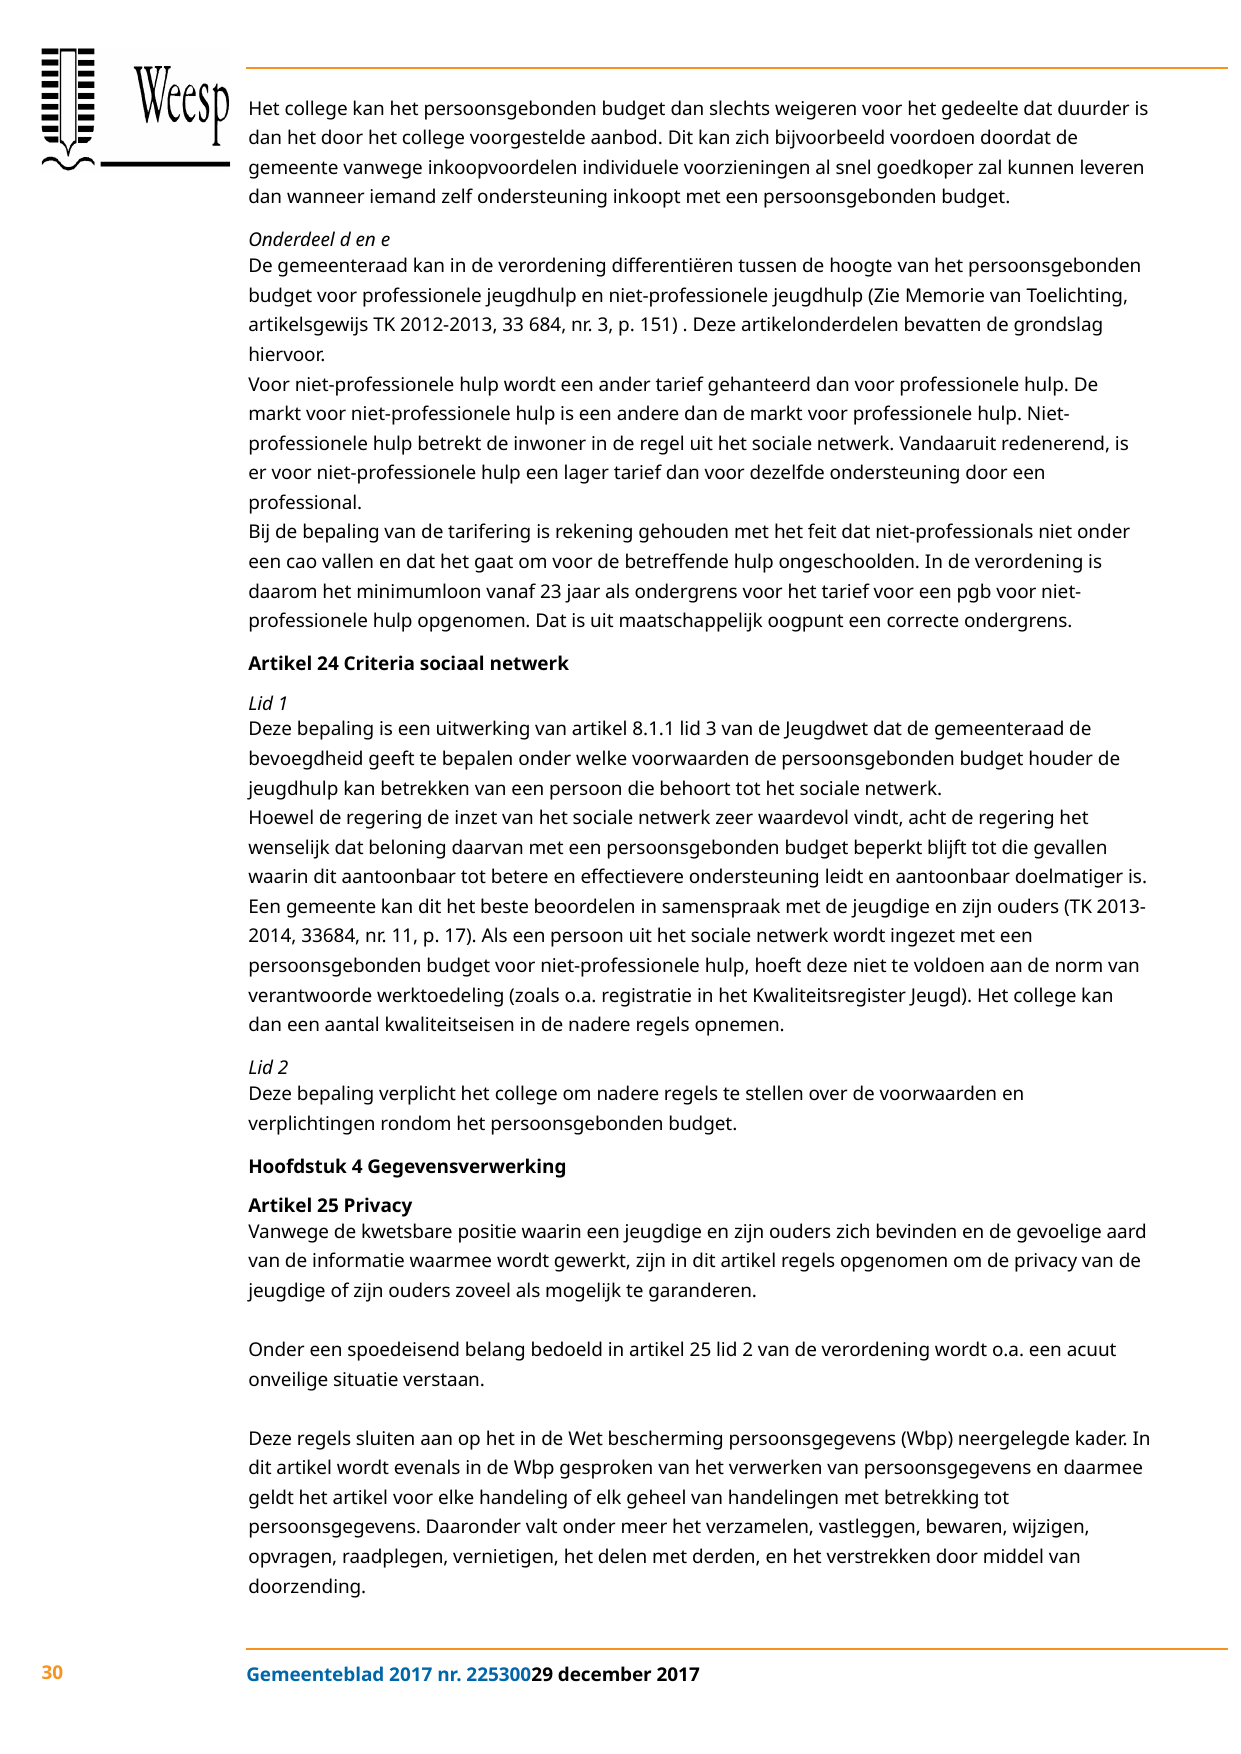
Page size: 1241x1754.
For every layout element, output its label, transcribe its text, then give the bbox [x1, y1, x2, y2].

text Onder een spoedeisend belang bedoeld in artikel 25 lid 2 van de verordening wordt o.a. een acuut onveilige situatie verstaan. [248, 1336, 1152, 1392]
text De gemeenteraad kan in de verordening differentiëren tussen de hoogte van het persoonsgebonden budget voor professionele jeugdhulp en niet-professionele jeugdhulp (Zie Memorie van Toelichting, artikelsgewijs TK 2012-2013, 33 684, nr. 3, p. 151) . Deze artikelonderdelen bevatten de grondslag hiervoor. [248, 252, 1152, 367]
text Deze bepaling verplicht het college om nadere regels te stellen over de voorwaarden en verplichtingen rondom het persoonsgebonden budget. [248, 1080, 1152, 1136]
text Lid 2 [248, 1054, 1152, 1080]
picture [41, 47, 231, 172]
text Lid 1 [248, 690, 1152, 716]
text Artikel 25 Privacy [248, 1192, 1152, 1218]
text Vanwege de kwetsbare positie waarin een jeugdige en zijn ouders zich bevinden en de gevoelige aard van de informatie waarmee wordt gewerkt, zijn in dit artikel regels opgenomen om de privacy van de jeugdige of zijn ouders zoveel als mogelijk te garanderen. [248, 1218, 1152, 1303]
text Hoewel de regering de inzet van het sociale netwerk zeer waardevol vindt, acht de regering het wenselijk dat beloning daarvan met een persoonsgebonden budget beperkt blijft tot die gevallen waarin dit aantoonbaar tot betere en effectievere ondersteuning leidt en aantoonbaar doelmatiger is. Een gemeente kan dit het beste beoordelen in samenspraak met de jeugdige en zijn ouders (TK 2013-2014, 33684, nr. 11, p. 17). Als een persoon uit het sociale netwerk wordt ingezet met een persoonsgebonden budget voor niet-professionele hulp, hoeft deze niet te voldoen aan de norm van verantwoorde werktoedeling (zoals o.a. registratie in het Kwaliteitsregister Jeugd). Het college kan dan een aantal kwaliteitseisen in de nadere regels opnemen. [248, 804, 1152, 1037]
text Het college kan het persoonsgebonden budget dan slechts weigeren voor het gedeelte dat duurder is dan het door het college voorgestelde aanbod. Dit kan zich bijvoorbeeld voordoen doordat de gemeente vanwege inkoopvoordelen individuele voorzieningen al snel goedkoper zal kunnen leveren dan wanneer iemand zelf ondersteuning inkoopt met een persoonsgebonden budget. [248, 95, 1152, 209]
text Deze bepaling is een uitwerking van artikel 8.1.1 lid 3 van de Jeugdwet dat de gemeenteraad de bevoegdheid geeft te bepalen onder welke voorwaarden de persoonsgebonden budget houder de jeugdhulp kan betrekken van een persoon die behoort tot het sociale netwerk. [248, 716, 1152, 800]
text Bij de bepaling van de tarifering is rekening gehouden met het feit dat niet-professionals niet onder een cao vallen en dat het gaat om voor de betreffende hulp ongeschoolden. In de verordening is daarom het minimumloon vanaf 23 jaar als ondergrens voor het tarief voor een pgb voor niet-professionele hulp opgenomen. Dat is uit maatschappelijk oogpunt een correcte ondergrens. [248, 519, 1152, 633]
text Voor niet-professionele hulp wordt een ander tarief gehanteerd dan voor professionele hulp. De markt voor niet-professionele hulp is een andere dan de markt voor professionele hulp. Niet-professionele hulp betrekt de inwoner in de regel uit het sociale netwerk. Vandaaruit redenerend, is er voor niet-professionele hulp een lager tarief dan voor dezelfde ondersteuning door een professional. [248, 371, 1152, 515]
text Deze regels sluiten aan op het in de Wet bescherming persoonsgegevens (Wbp) neergelegde kader. In dit artikel wordt evenals in de Wbp gesproken van het verwerken van persoonsgegevens en daarmee geldt het artikel voor elke handeling of elk geheel van handelingen met betrekking tot persoonsgegevens. Daaronder valt onder meer het verzamelen, vastleggen, bewaren, wijzigen, opvragen, raadplegen, vernietigen, het delen met derden, en het verstrekken door middel van doorzending. [248, 1425, 1152, 1599]
text Hoofdstuk 4 Gegevensverwerking [248, 1153, 1152, 1179]
text Onderdeel d en e [248, 227, 1152, 252]
text Artikel 24 Criteria sociaal netwerk [248, 651, 1152, 676]
